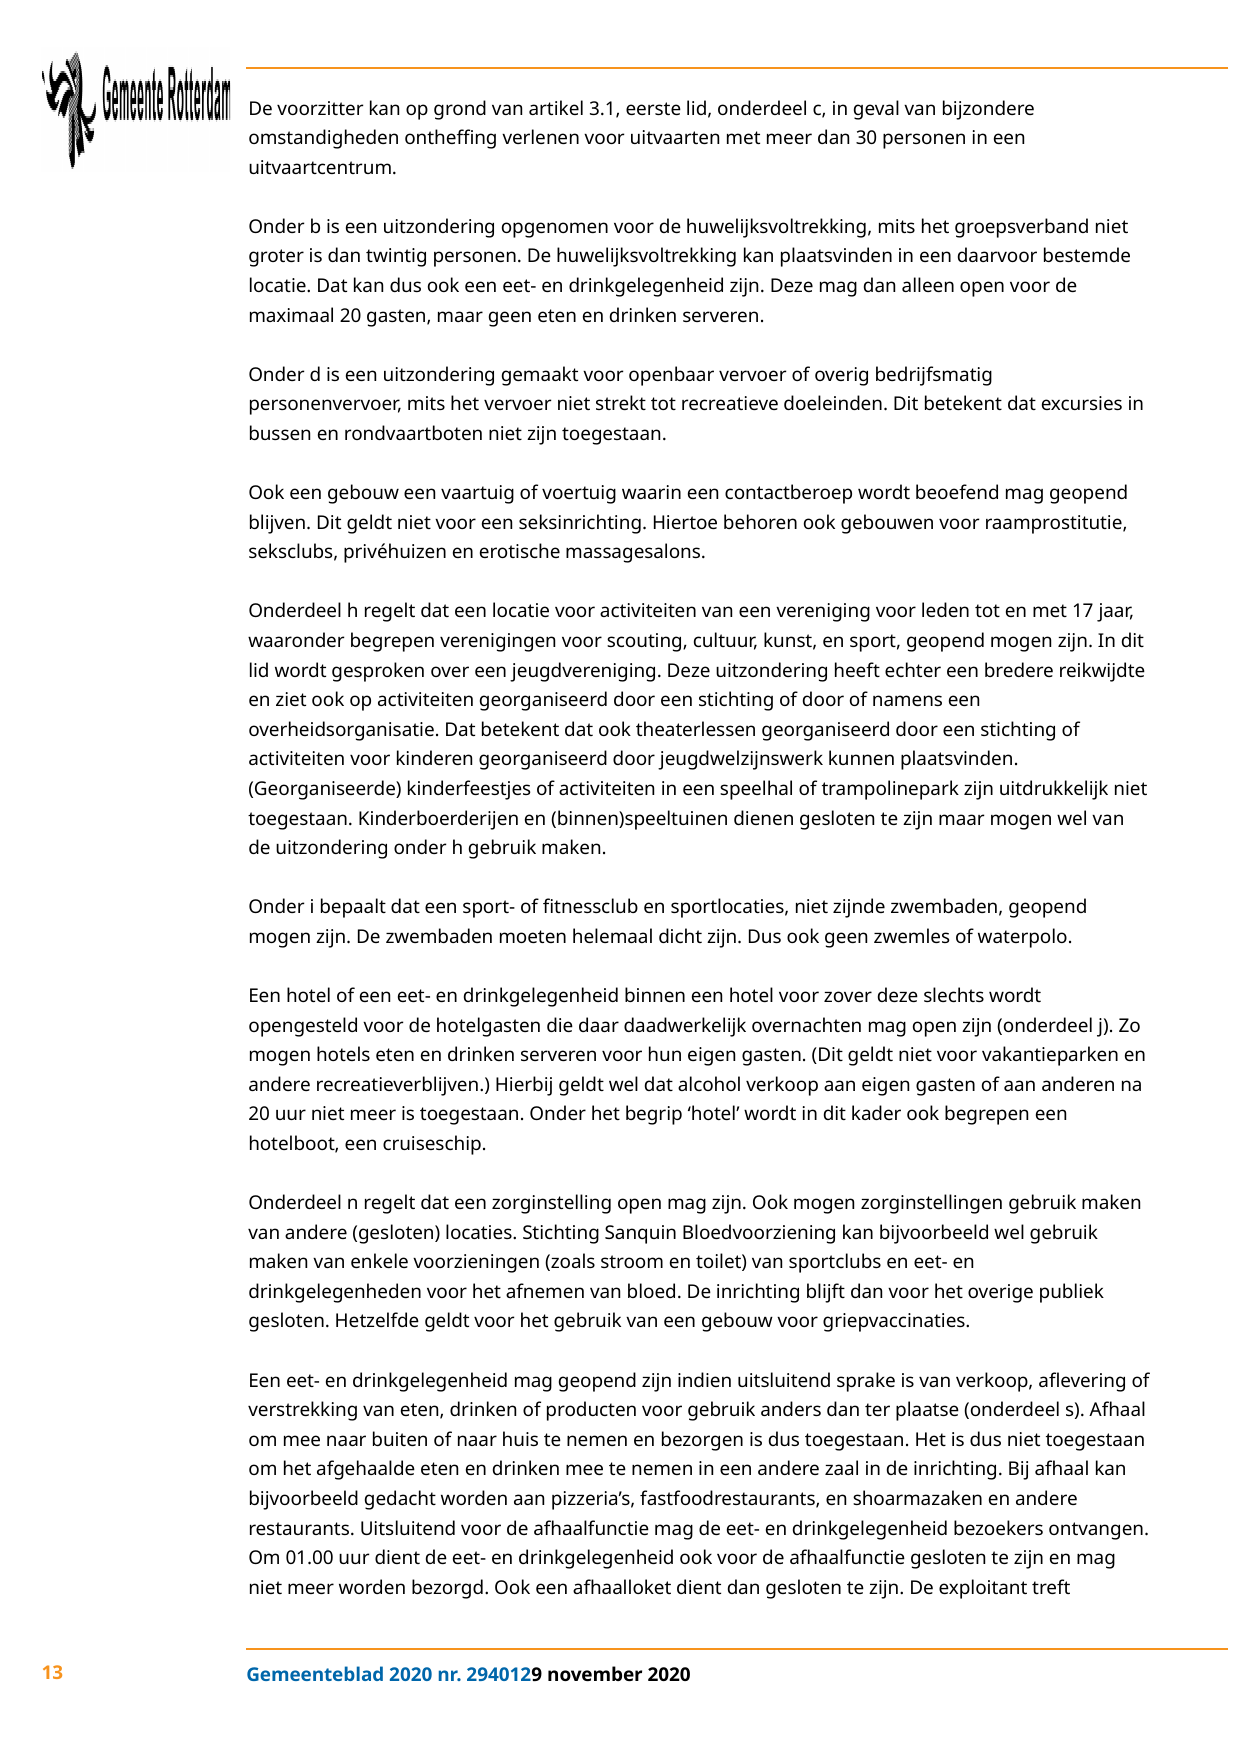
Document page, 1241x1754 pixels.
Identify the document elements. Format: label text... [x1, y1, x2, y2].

text Onder b is een uitzondering opgenomen voor de huwelijksvoltrekking, mits het groepsverband niet groter is dan twintig personen. De huwelijksvoltrekking kan plaatsvinden in een daarvoor bestemde locatie. Dat kan dus ook een eet- en drinkgelegenheid zijn. Deze mag dan alleen open voor de maximaal 20 gasten, maar geen eten en drinken serveren. [248, 213, 1152, 328]
text Onder d is een uitzondering gemaakt voor openbaar vervoer of overig bedrijfsmatig personenvervoer, mits het vervoer niet strekt tot recreatieve doeleinden. Dit betekent dat excursies in bussen en rondvaartboten niet zijn toegestaan. [248, 361, 1152, 446]
text Onderdeel h regelt dat een locatie voor activiteiten van een vereniging voor leden tot en met 17 jaar, waaronder begrepen verenigingen voor scouting, cultuur, kunst, en sport, geopend mogen zijn. In dit lid wordt gesproken over een jeugdvereniging. Deze uitzondering heeft echter een bredere reikwijdte en ziet ook op activiteiten georganiseerd door een stichting of door of namens een overheidsorganisatie. Dat betekent dat ook theaterlessen georganiseerd door een stichting of activiteiten voor kinderen georganiseerd door jeugdwelzijnswerk kunnen plaatsvinden. (Georganiseerde) kinderfeestjes of activiteiten in een speelhal of trampolinepark zijn uitdrukkelijk niet toegestaan. Kinderboerderijen en (binnen)speeltuinen dienen gesloten te zijn maar mogen wel van de uitzondering onder h gebruik maken. [248, 598, 1152, 860]
text Ook een gebouw een vaartuig of voertuig waarin een contactberoep wordt beoefend mag geopend blijven. Dit geldt niet voor een seksinrichting. Hiertoe behoren ook gebouwen voor raamprostitutie, seksclubs, privéhuizen en erotische massagesalons. [248, 479, 1152, 564]
picture [41, 47, 231, 172]
text De voorzitter kan op grond van artikel 3.1, eerste lid, onderdeel c, in geval van bijzondere omstandigheden ontheffing verlenen voor uitvaarten met meer dan 30 personen in een uitvaartcentrum. [248, 95, 1152, 180]
text Een hotel of een eet- en drinkgelegenheid binnen een hotel voor zover deze slechts wordt opengesteld voor de hotelgasten die daar daadwerkelijk overnachten mag open zijn (onderdeel j). Zo mogen hotels eten en drinken serveren voor hun eigen gasten. (Dit geldt niet voor vakantieparken en andere recreatieverblijven.) Hierbij geldt wel dat alcohol verkoop aan eigen gasten of aan anderen na 20 uur niet meer is toegestaan. Onder het begrip ‘hotel’ wordt in dit kader ook begrepen een hotelboot, een cruiseschip. [248, 982, 1152, 1156]
text Een eet- en drinkgelegenheid mag geopend zijn indien uitsluitend sprake is van verkoop, aflevering of verstrekking van eten, drinken of producten voor gebruik anders dan ter plaatse (onderdeel s). Afhaal om mee naar buiten of naar huis te nemen en bezorgen is dus toegestaan. Het is dus niet toegestaan om het afgehaalde eten en drinken mee te nemen in een andere zaal in de inrichting. Bij afhaal kan bijvoorbeeld gedacht worden aan pizzeria’s, fastfoodrestaurants, en shoarmazaken en andere restaurants. Uitsluitend voor de afhaalfunctie mag de eet- en drinkgelegenheid bezoekers ontvangen. Om 01.00 uur dient de eet- en drinkgelegenheid ook voor de afhaalfunctie gesloten te zijn en mag niet meer worden bezorgd. Ook een afhaalloket dient dan gesloten te zijn. De exploitant treft [248, 1367, 1152, 1600]
text Onder i bepaalt dat een sport- of fitnessclub en sportlocaties, niet zijnde zwembaden, geopend mogen zijn. De zwembaden moeten helemaal dicht zijn. Dus ook geen zwemles of waterpolo. [248, 893, 1152, 949]
text Onderdeel n regelt dat een zorginstelling open mag zijn. Ook mogen zorginstellingen gebruik maken van andere (gesloten) locaties. Stichting Sanquin Bloedvoorziening kan bijvoorbeeld wel gebruik maken van enkele voorzieningen (zoals stroom en toilet) van sportclubs en eet- en drinkgelegenheden voor het afnemen van bloed. De inrichting blijft dan voor het overige publiek gesloten. Hetzelfde geldt voor het gebruik van een gebouw voor griepvaccinaties. [248, 1189, 1152, 1333]
